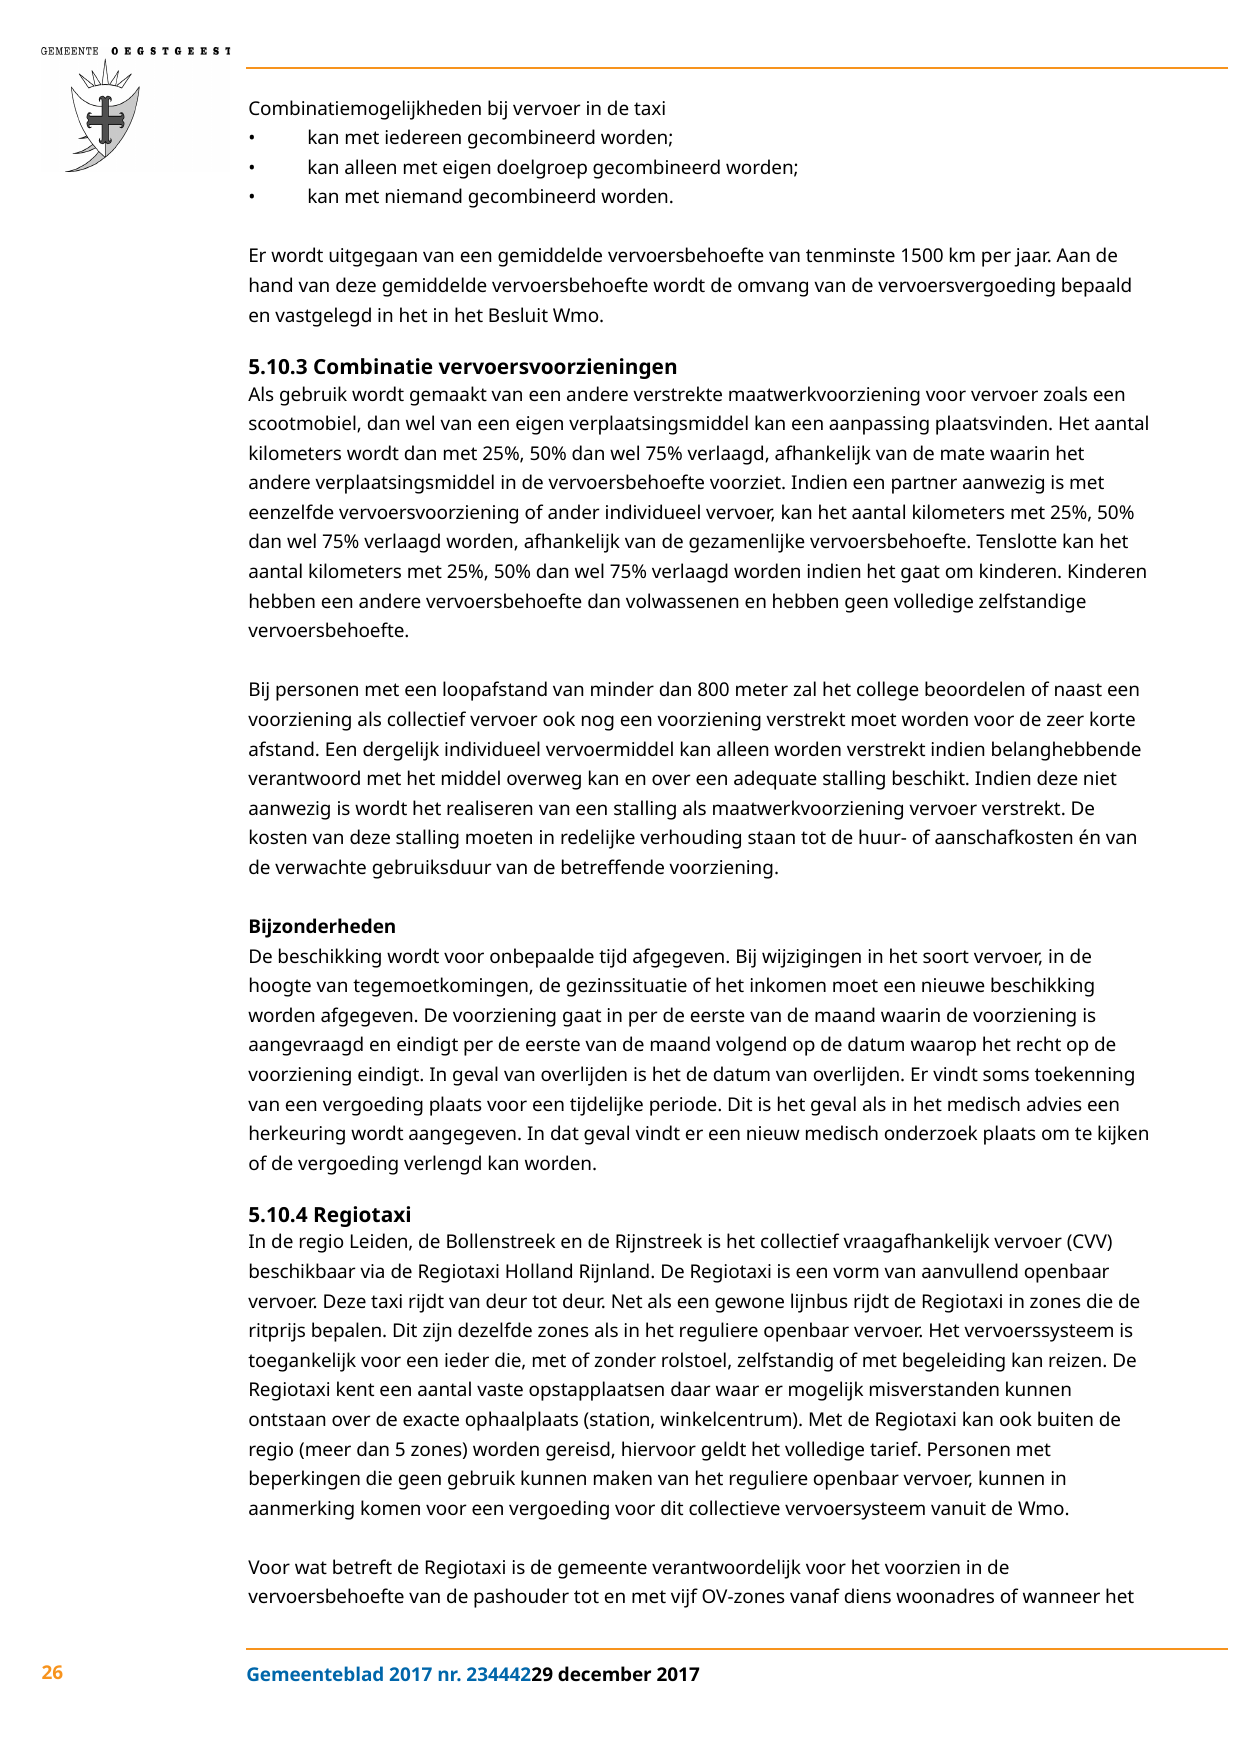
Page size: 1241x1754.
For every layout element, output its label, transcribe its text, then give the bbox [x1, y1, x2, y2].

text Bijzonderheden [248, 913, 1152, 939]
list kan met iedereen gecombineerd worden; [248, 124, 1152, 150]
list kan met niemand gecombineerd worden. [248, 183, 1152, 209]
text Combinatiemogelijkheden bij vervoer in de taxi [248, 95, 1152, 121]
text In de regio Leiden, de Bollenstreek en de Rijnstreek is het collectief vraagafhankelijk vervoer (CVV) beschikbaar via de Regiotaxi Holland Rijnland. De Regiotaxi is een vorm van aanvullend openbaar vervoer. Deze taxi rijdt van deur tot deur. Net als een gewone lijnbus rijdt de Regiotaxi in zones die de ritprijs bepalen. Dit zijn dezelfde zones als in het reguliere openbaar vervoer. Het vervoerssysteem is toegankelijk voor een ieder die, met of zonder rolstoel, zelfstandig of met begeleiding kan reizen. De Regiotaxi kent een aantal vaste opstapplaatsen daar waar er mogelijk misverstanden kunnen ontstaan over de exacte ophaalplaats (station, winkelcentrum). Met de Regiotaxi kan ook buiten de regio (meer dan 5 zones) worden gereisd, hiervoor geldt het volledige tarief. Personen met beperkingen die geen gebruik kunnen maken van het reguliere openbaar vervoer, kunnen in aanmerking komen voor een vergoeding voor dit collectieve vervoersysteem vanuit de Wmo. [248, 1229, 1152, 1521]
text Voor wat betreft de Regiotaxi is de gemeente verantwoordelijk voor het voorzien in de vervoersbehoefte van de pashouder tot en met vijf OV-zones vanaf diens woonadres of wanneer het [248, 1554, 1152, 1609]
list kan alleen met eigen doelgroep gecombineerd worden; [248, 154, 1152, 180]
text Als gebruik wordt gemaakt van een andere verstrekte maatwerkvoorziening voor vervoer zoals een scootmobiel, dan wel van een eigen verplaatsingsmiddel kan een aanpassing plaatsvinden. Het aantal kilometers wordt dan met 25%, 50% dan wel 75% verlaagd, afhankelijk van de mate waarin het andere verplaatsingsmiddel in de vervoersbehoefte voorziet. Indien een partner aanwezig is met eenzelfde vervoersvoorziening of ander individueel vervoer, kan het aantal kilometers met 25%, 50% dan wel 75% verlaagd worden, afhankelijk van de gezamenlijke vervoersbehoefte. Tenslotte kan het aantal kilometers met 25%, 50% dan wel 75% verlaagd worden indien het gaat om kinderen. Kinderen hebben een andere vervoersbehoefte dan volwassenen en hebben geen volledige zelfstandige vervoersbehoefte. [248, 381, 1152, 643]
text 5.10.3 Combinatie vervoersvoorzieningen [248, 352, 1152, 381]
text 5.10.4 Regiotaxi [248, 1200, 1152, 1229]
text De beschikking wordt voor onbepaalde tijd afgegeven. Bij wijzigingen in het soort vervoer, in de hoogte van tegemoetkomingen, de gezinssituatie of het inkomen moet een nieuwe beschikking worden afgegeven. De voorziening gaat in per de eerste van de maand waarin de voorziening is aangevraagd en eindigt per de eerste van de maand volgend op de datum waarop het recht op de voorziening eindigt. In geval van overlijden is het de datum van overlijden. Er vindt soms toekenning van een vergoeding plaats voor een tijdelijke periode. Dit is het geval als in het medisch advies een herkeuring wordt aangegeven. In dat geval vindt er een nieuw medisch onderzoek plaats om te kijken of de vergoeding verlengd kan worden. [248, 943, 1152, 1176]
text Bij personen met een loopafstand van minder dan 800 meter zal het college beoordelen of naast een voorziening als collectief vervoer ook nog een voorziening verstrekt moet worden voor de zeer korte afstand. Een dergelijk individueel vervoermiddel kan alleen worden verstrekt indien belanghebbende verantwoord met het middel overweg kan en over een adequate stalling beschikt. Indien deze niet aanwezig is wordt het realiseren van een stalling als maatwerkvoorziening vervoer verstrekt. De kosten van deze stalling moeten in redelijke verhouding staan tot de huur- of aanschafkosten én van de verwachte gebruiksduur van de betreffende voorziening. [248, 677, 1152, 880]
text Er wordt uitgegaan van een gemiddelde vervoersbehoefte van tenminste 1500 km per jaar. Aan de hand van deze gemiddelde vervoersbehoefte wordt de omvang van de vervoersvergoeding bepaald en vastgelegd in het in het Besluit Wmo. [248, 243, 1152, 328]
picture [41, 47, 231, 172]
